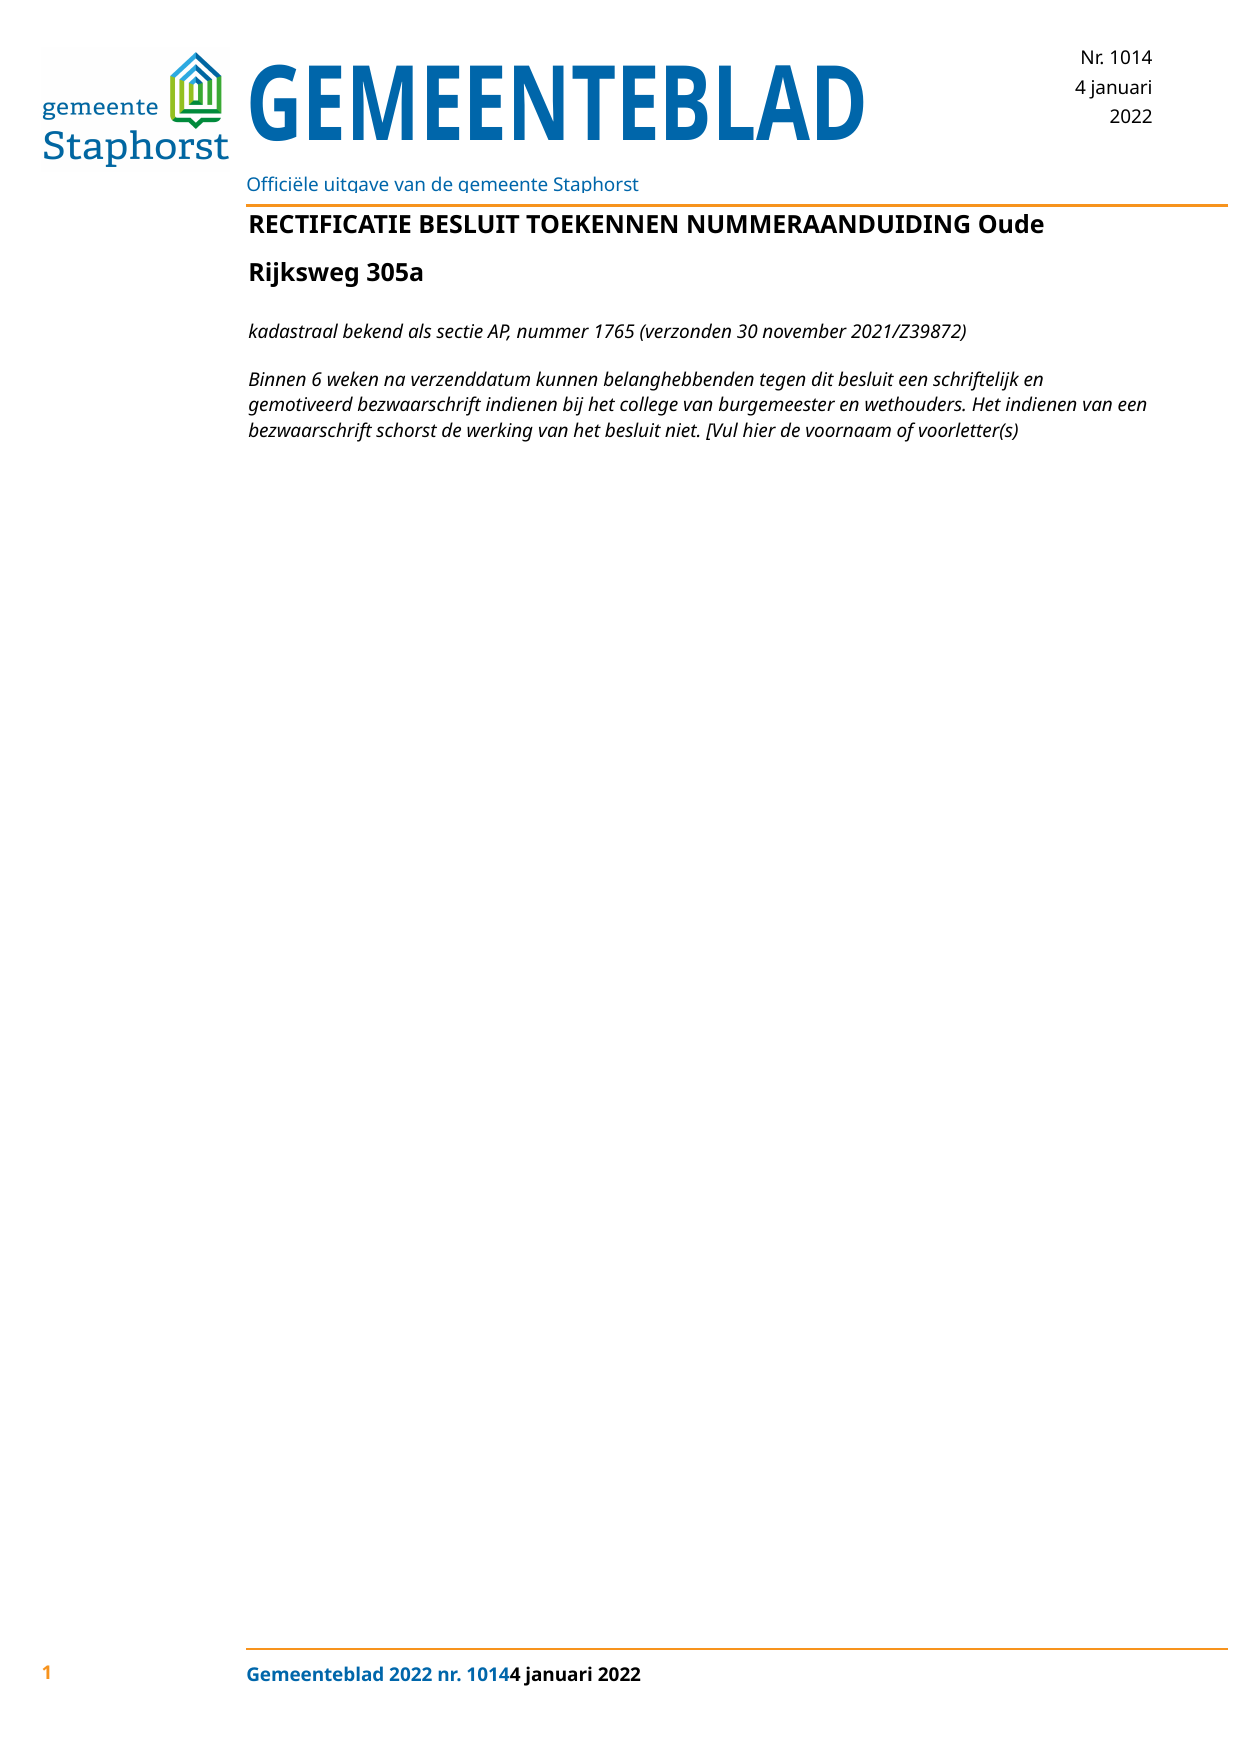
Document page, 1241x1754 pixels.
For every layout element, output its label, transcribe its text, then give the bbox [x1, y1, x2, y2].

text kadastraal bekend als sectie AP, nummer 1765 (verzonden 30 november 2021/Z39872) [248, 318, 1152, 344]
text RECTIFICATIE BESLUIT TOEKENNEN NUMMERAANDUIDING Oude Rijksweg 305a [248, 207, 1152, 288]
text Binnen 6 weken na verzenddatum kunnen belanghebbenden tegen dit besluit een schriftelijk en gemotiveerd bezwaarschrift indienen bij het college van burgemeester en wethouders. Het indienen van een bezwaarschrift schorst de werking van het besluit niet. [Vul hier de voornaam of voorletter(s) [248, 366, 1152, 443]
picture [41, 47, 231, 172]
